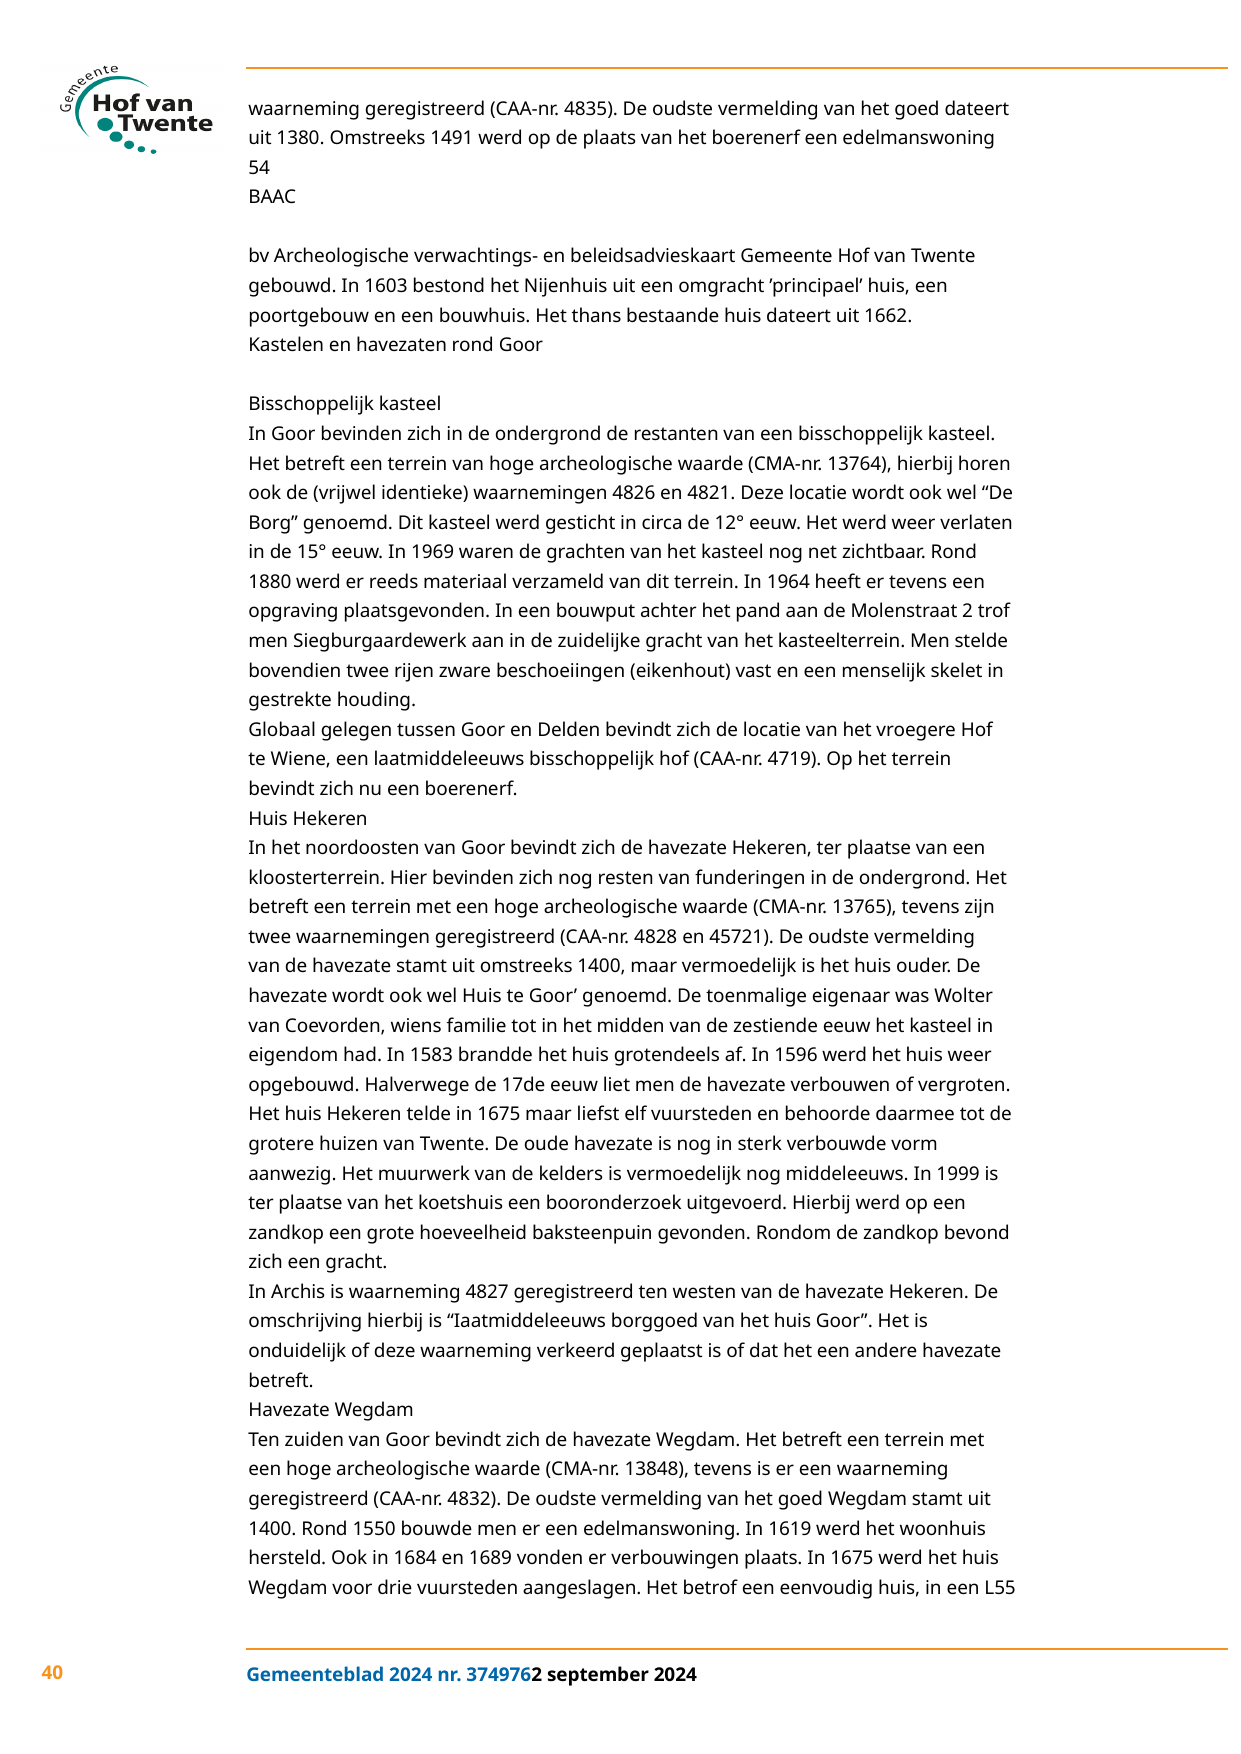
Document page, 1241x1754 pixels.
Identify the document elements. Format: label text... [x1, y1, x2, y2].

text opgebouwd. Halverwege de 17de eeuw liet men de havezate verbouwen of vergroten. [248, 1071, 1152, 1097]
text betreft een terrein met een hoge archeologische waarde (CMA-nr. 13765), tevens zijn [248, 893, 1152, 919]
text poortgebouw en een bouwhuis. Het thans bestaande huis dateert uit 1662. [248, 302, 1152, 328]
text BAAC [248, 183, 1152, 209]
text Ten zuiden van Goor bevindt zich de havezate Wegdam. Het betreft een terrein met [248, 1426, 1152, 1452]
text opgraving plaatsgevonden. In een bouwput achter het pand aan de Molenstraat 2 trof [248, 598, 1152, 623]
text van de havezate stamt uit omstreeks 1400, maar vermoedelijk is het huis ouder. De [248, 953, 1152, 978]
text In Archis is waarneming 4827 geregistreerd ten westen van de havezate Hekeren. De [248, 1278, 1152, 1304]
text 1880 werd er reeds materiaal verzameld van dit terrein. In 1964 heeft er tevens een [248, 568, 1152, 594]
text gestrekte houding. [248, 686, 1152, 712]
text Borg” genoemd. Dit kasteel werd gesticht in circa de 12° eeuw. Het werd weer verlaten [248, 509, 1152, 535]
text hersteld. Ook in 1684 en 1689 vonden er verbouwingen plaats. In 1675 werd het huis [248, 1544, 1152, 1570]
text geregistreerd (CAA-nr. 4832). De oudste vermelding van het goed Wegdam stamt uit [248, 1485, 1152, 1511]
picture [41, 47, 231, 172]
text zich een gracht. [248, 1248, 1152, 1274]
text 54 [248, 154, 1152, 180]
text gebouwd. In 1603 bestond het Nijenhuis uit een omgracht ’principael’ huis, een [248, 272, 1152, 298]
text waarneming geregistreerd (CAA-nr. 4835). De oudste vermelding van het goed dateert [248, 95, 1152, 121]
text Globaal gelegen tussen Goor en Delden bevindt zich de locatie van het vroegere Hof [248, 716, 1152, 742]
text van Coevorden, wiens familie tot in het midden van de zestiende eeuw het kasteel in [248, 1012, 1152, 1038]
text In het noordoosten van Goor bevindt zich de havezate Hekeren, ter plaatse van een [248, 834, 1152, 860]
text Het huis Hekeren telde in 1675 maar liefst elf vuursteden en behoorde daarmee tot de [248, 1101, 1152, 1126]
text Bisschoppelijk kasteel [248, 391, 1152, 416]
text aanwezig. Het muurwerk van de kelders is vermoedelijk nog middeleeuws. In 1999 is [248, 1160, 1152, 1186]
text Huis Hekeren [248, 805, 1152, 831]
text Wegdam voor drie vuursteden aangeslagen. Het betrof een eenvoudig huis, in een L55 [248, 1574, 1152, 1600]
text 1400. Rond 1550 bouwde men er een edelmanswoning. In 1619 werd het woonhuis [248, 1515, 1152, 1541]
text omschrijving hierbij is “Iaatmiddeleeuws borggoed van het huis Goor”. Het is [248, 1308, 1152, 1333]
text een hoge archeologische waarde (CMA-nr. 13848), tevens is er een waarneming [248, 1456, 1152, 1481]
text betreft. [248, 1367, 1152, 1393]
text havezate wordt ook wel Huis te Goor’ genoemd. De toenmalige eigenaar was Wolter [248, 982, 1152, 1008]
text zandkop een grote hoeveelheid baksteenpuin gevonden. Rondom de zandkop bevond [248, 1219, 1152, 1245]
text Het betreft een terrein van hoge archeologische waarde (CMA-nr. 13764), hierbij horen [248, 450, 1152, 476]
text Kastelen en havezaten rond Goor [248, 331, 1152, 357]
text men Siegburgaardewerk aan in de zuidelijke gracht van het kasteelterrein. Men stelde [248, 627, 1152, 653]
text grotere huizen van Twente. De oude havezate is nog in sterk verbouwde vorm [248, 1130, 1152, 1156]
text in de 15° eeuw. In 1969 waren de grachten van het kasteel nog net zichtbaar. Rond [248, 538, 1152, 564]
text twee waarnemingen geregistreerd (CAA-nr. 4828 en 45721). De oudste vermelding [248, 923, 1152, 949]
text ook de (vrijwel identieke) waarnemingen 4826 en 4821. Deze locatie wordt ook wel “De [248, 479, 1152, 505]
text onduidelijk of deze waarneming verkeerd geplaatst is of dat het een andere havezate [248, 1337, 1152, 1363]
text In Goor bevinden zich in de ondergrond de restanten van een bisschoppelijk kasteel. [248, 420, 1152, 446]
text te Wiene, een laatmiddeleeuws bisschoppelijk hof (CAA-nr. 4719). Op het terrein [248, 746, 1152, 771]
text ter plaatse van het koetshuis een booronderzoek uitgevoerd. Hierbij werd op een [248, 1189, 1152, 1215]
text uit 1380. Omstreeks 1491 werd op de plaats van het boerenerf een edelmanswoning [248, 124, 1152, 150]
text eigendom had. In 1583 brandde het huis grotendeels af. In 1596 werd het huis weer [248, 1041, 1152, 1067]
text bv Archeologische verwachtings- en beleidsadvieskaart Gemeente Hof van Twente [248, 243, 1152, 268]
text bevindt zich nu een boerenerf. [248, 775, 1152, 801]
text bovendien twee rijen zware beschoeiingen (eikenhout) vast en een menselijk skelet in [248, 657, 1152, 683]
text Havezate Wegdam [248, 1396, 1152, 1422]
text kloosterterrein. Hier bevinden zich nog resten van funderingen in de ondergrond. Het [248, 864, 1152, 890]
